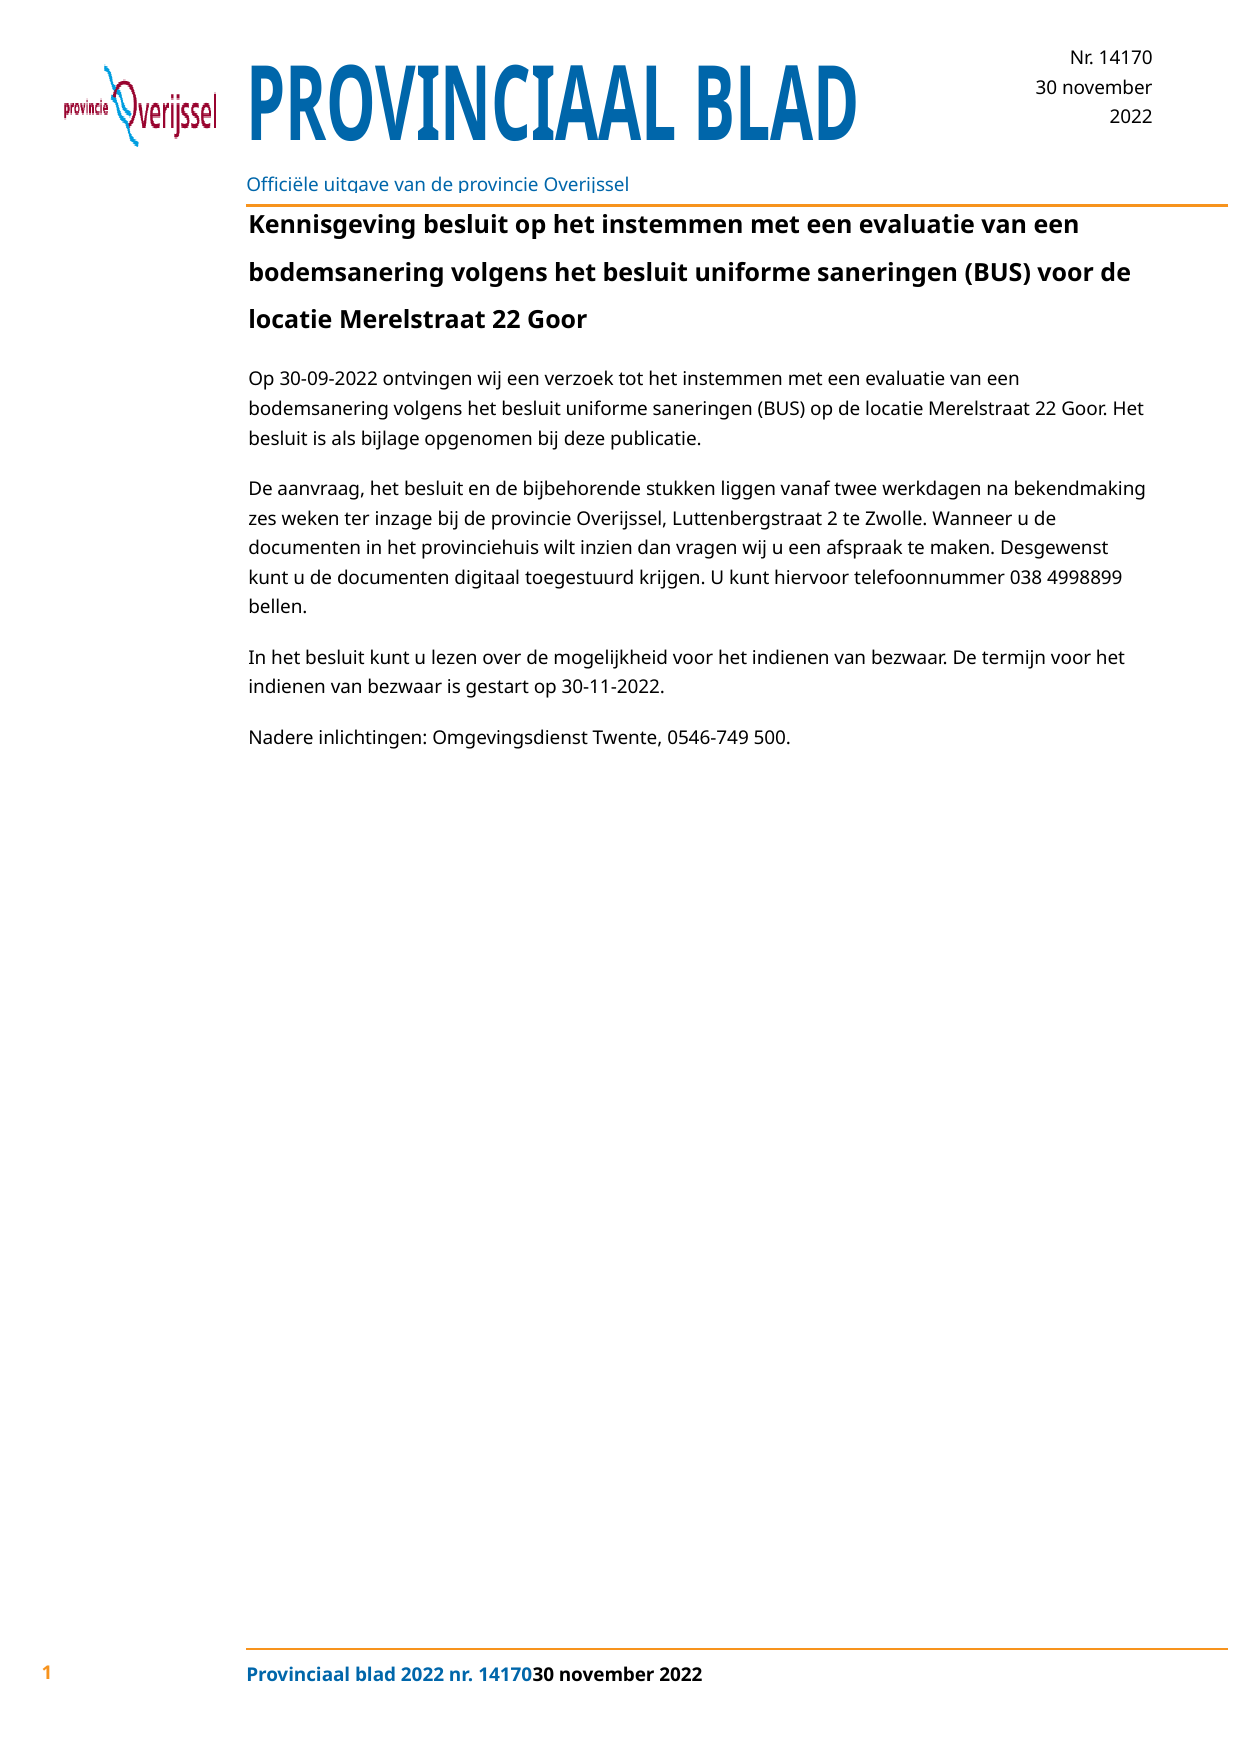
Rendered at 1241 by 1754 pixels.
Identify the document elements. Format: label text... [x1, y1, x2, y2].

text De aanvraag, het besluit en de bijbehorende stukken liggen vanaf twee werkdagen na bekendmaking zes weken ter inzage bij de provincie Overijssel, Luttenbergstraat 2 te Zwolle. Wanneer u de documenten in het provinciehuis wilt inzien dan vragen wij u een afspraak te maken. Desgewenst kunt u de documenten digitaal toegestuurd krijgen. U kunt hiervoor telefoonnummer 038 4998899 bellen. [248, 475, 1152, 619]
text Op 30-09-2022 ontvingen wij een verzoek tot het instemmen met een evaluatie van een bodemsanering volgens het besluit uniforme saneringen (BUS) op de locatie Merelstraat 22 Goor. Het besluit is als bijlage opgenomen bij deze publicatie. [248, 366, 1152, 450]
text Kennisgeving besluit op het instemmen met een evaluatie van een bodemsanering volgens het besluit uniforme saneringen (BUS) voor de locatie Merelstraat 22 Goor [248, 207, 1152, 336]
picture [41, 47, 231, 172]
text In het besluit kunt u lezen over de mogelijkheid voor het indienen van bezwaar. De termijn voor het indienen van bezwaar is gestart op 30-11-2022. [248, 644, 1152, 699]
text Nadere inlichtingen: Omgevingsdienst Twente, 0546-749 500. [248, 724, 1152, 749]
